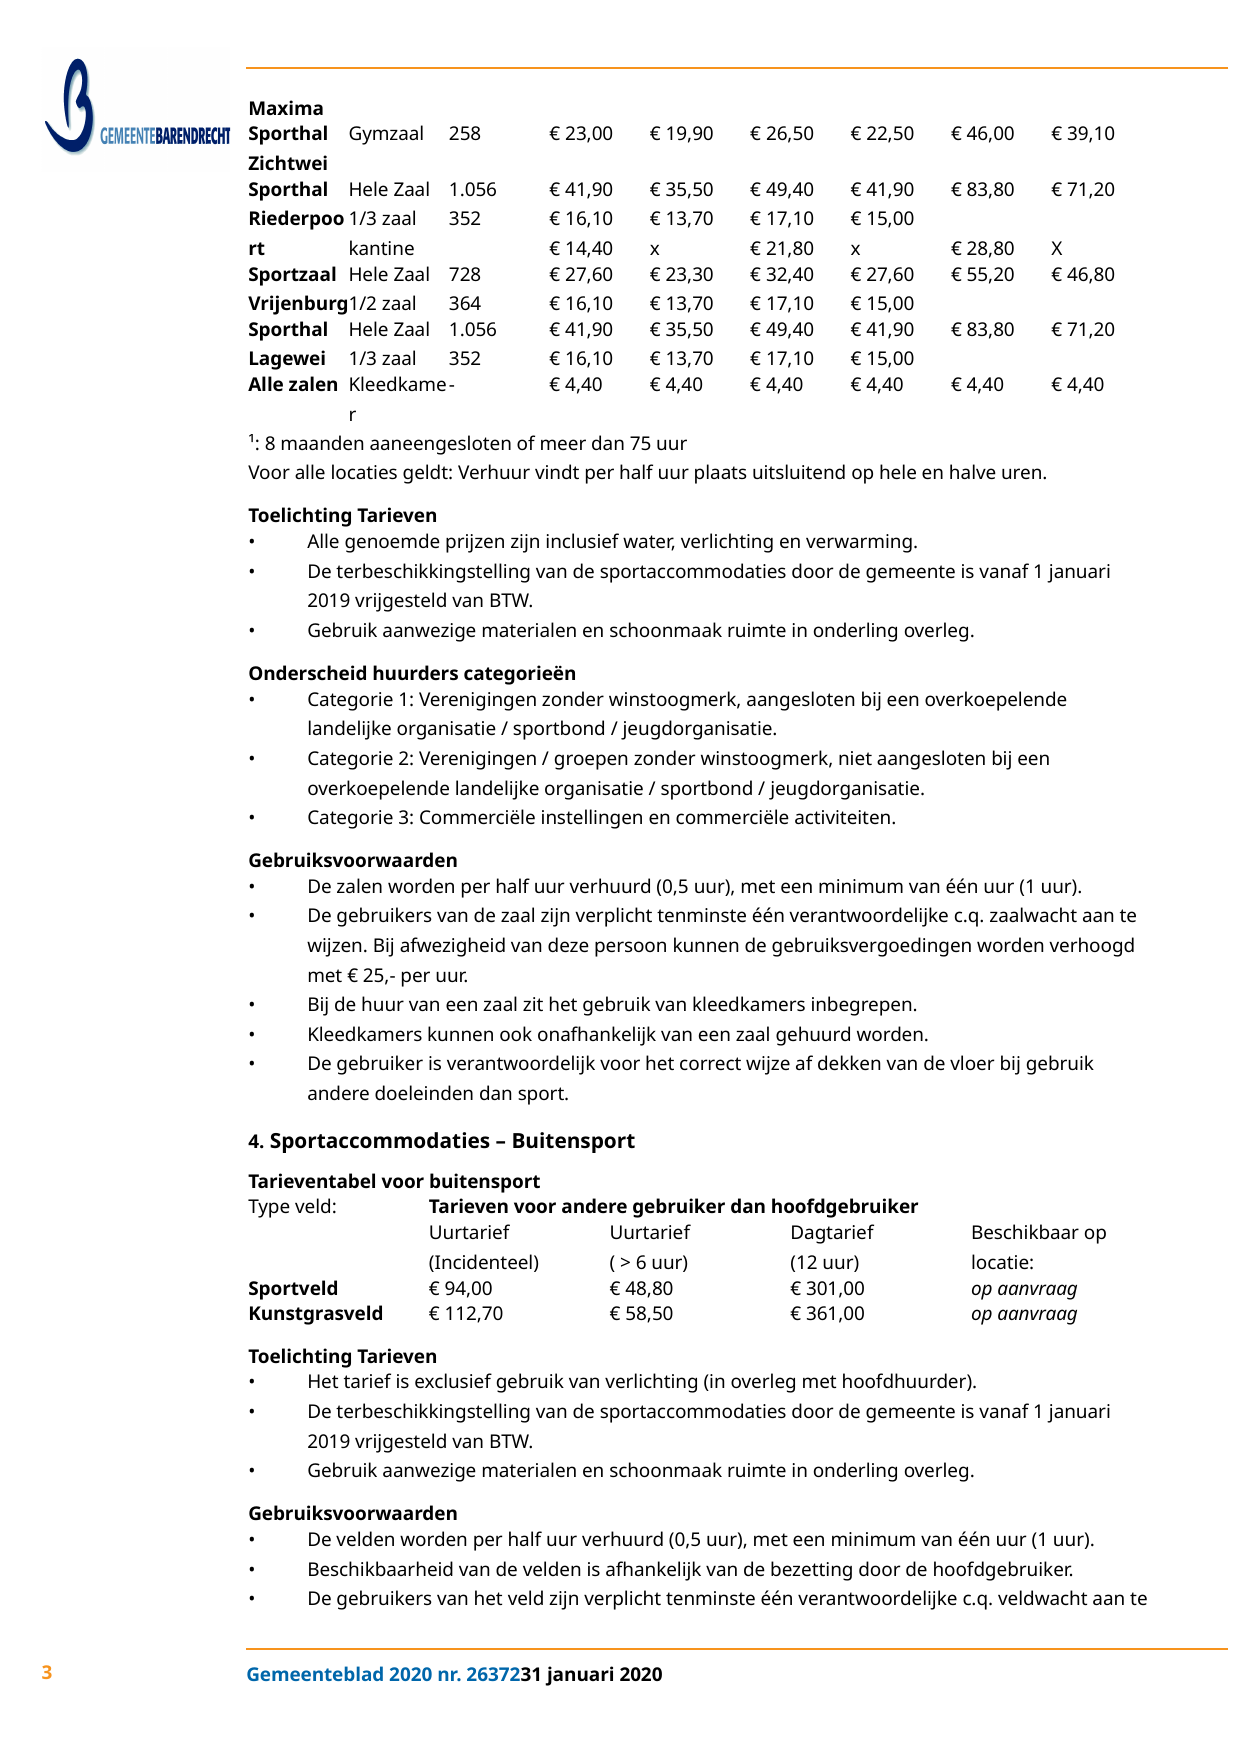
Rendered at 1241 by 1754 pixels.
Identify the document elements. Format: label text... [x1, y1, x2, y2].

list De terbeschikkingstelling van de sportaccommodaties door de gemeente is vanaf 1 januari 2019 vrijgesteld van BTW. [248, 558, 1152, 613]
table_cell € 35,50 € 13,70 [650, 316, 750, 371]
table_cell 1.056 352 [449, 316, 549, 371]
table_cell € 27,60 € 15,00 [850, 261, 951, 316]
list De velden worden per half uur verhuurd (0,5 uur), met een minimum van één uur (1 uur). [248, 1526, 1152, 1552]
text Onderscheid huurders categorieën [248, 660, 1152, 686]
list Het tarief is exclusief gebruik van verlichting (in overleg met hoofdhuurder). [248, 1369, 1152, 1394]
table_cell [549, 95, 649, 121]
table_cell Beschikbaar op locatie: [971, 1219, 1152, 1275]
table_cell € 49,40 € 17,10 € 21,80 [750, 176, 850, 261]
table_cell € 41,90 € 16,10 [549, 316, 649, 371]
table_cell € 27,60 € 16,10 [549, 261, 649, 316]
text Gebruiksvoorwaarden [248, 847, 1152, 873]
table_cell Hele Zaal 1/3 zaal kantine [348, 176, 449, 261]
table_cell Alle zalen [248, 371, 348, 427]
table_cell € 94,00 [429, 1275, 609, 1300]
table_cell [248, 1219, 429, 1275]
table_cell - [449, 371, 549, 427]
table_cell € 26,50 [750, 121, 850, 176]
table_cell [449, 95, 549, 121]
table_cell Sporthal Zichtwei [248, 121, 348, 176]
table_cell € 4,40 [549, 371, 649, 427]
table_cell Uurtarief (Incidenteel) [429, 1219, 609, 1275]
table_cell € 41,90 € 15,00 [850, 316, 951, 371]
table_cell Sportzaal Vrijenburg [248, 261, 348, 316]
table_cell Uurtarief ( > 6 uur) [609, 1219, 790, 1275]
list Kleedkamers kunnen ook onafhankelijk van een zaal gehuurd worden. [248, 1021, 1152, 1047]
text ¹: 8 maanden aaneengesloten of meer dan 75 uur [248, 430, 1152, 456]
list Bij de huur van een zaal zit het gebruik van kleedkamers inbegrepen. [248, 991, 1152, 1017]
table_cell Sporthal Riederpoort [248, 176, 348, 261]
table_cell Hele Zaal 1/3 zaal [348, 316, 449, 371]
table_cell Gymzaal [348, 121, 449, 176]
list De zalen worden per half uur verhuurd (0,5 uur), met een minimum van één uur (1 uur). [248, 873, 1152, 899]
text Toelichting Tarieven [248, 503, 1152, 528]
list De gebruikers van het veld zijn verplicht tenminste één verantwoordelijke c.q. veldwacht aan te [248, 1585, 1152, 1611]
text Voor alle locaties geldt: Verhuur vindt per half uur plaats uitsluitend op hele en halve uren. [248, 459, 1152, 485]
table_cell Maxima [248, 95, 348, 121]
table_header Tarieven voor andere gebruiker dan hoofdgebruiker [429, 1194, 971, 1219]
table_cell € 46,00 [951, 121, 1051, 176]
text Tarieventabel voor buitensport [248, 1168, 1152, 1193]
table_cell € 361,00 [790, 1300, 971, 1326]
table_cell € 23,30 € 13,70 [650, 261, 750, 316]
table_cell op aanvraag [971, 1300, 1152, 1326]
table_cell Sporthal Lagewei [248, 316, 348, 371]
table_cell € 55,20 [951, 261, 1051, 316]
table_cell € 71,20 [1051, 316, 1152, 371]
text Toelichting Tarieven [248, 1343, 1152, 1369]
table_cell [348, 95, 449, 121]
table_cell € 39,10 [1051, 121, 1152, 176]
text Gebruiksvoorwaarden [248, 1501, 1152, 1526]
table_cell Sportveld [248, 1275, 429, 1300]
table_cell op aanvraag [971, 1275, 1152, 1300]
table_cell € 4,40 [650, 371, 750, 427]
table_cell [951, 95, 1051, 121]
table_cell € 4,40 [850, 371, 951, 427]
table_cell € 48,80 [609, 1275, 790, 1300]
table_cell € 35,50 € 13,70 x [650, 176, 750, 261]
table_cell € 23,00 [549, 121, 649, 176]
list De terbeschikkingstelling van de sportaccommodaties door de gemeente is vanaf 1 januari 2019 vrijgesteld van BTW. [248, 1398, 1152, 1453]
list Gebruik aanwezige materialen en schoonmaak ruimte in onderling overleg. [248, 1457, 1152, 1483]
table_cell € 22,50 [850, 121, 951, 176]
list Gebruik aanwezige materialen en schoonmaak ruimte in onderling overleg. [248, 617, 1152, 643]
table_cell Kleedkamer [348, 371, 449, 427]
list Beschikbaarheid van de velden is afhankelijk van de bezetting door de hoofdgebruiker. [248, 1556, 1152, 1582]
table_cell € 41,90 € 15,00 x [850, 176, 951, 261]
text 4. Sportaccommodaties – Buitensport [248, 1126, 1152, 1154]
table_cell € 83,80 [951, 316, 1051, 371]
table_cell € 32,40 € 17,10 [750, 261, 850, 316]
table_cell [650, 95, 750, 121]
table_cell € 49,40 € 17,10 [750, 316, 850, 371]
table_cell [850, 95, 951, 121]
table_cell € 19,90 [650, 121, 750, 176]
list Categorie 2: Verenigingen / groepen zonder winstoogmerk, niet aangesloten bij een overkoepelende landelijke organisatie / sportbond / jeugdorganisatie. [248, 745, 1152, 800]
table_cell Kunstgrasveld [248, 1300, 429, 1326]
list De gebruikers van de zaal zijn verplicht tenminste één verantwoordelijke c.q. zaalwacht aan te wijzen. Bij afwezigheid van deze persoon kunnen de gebruiksvergoedingen worden verhoogd met € 25,- per uur. [248, 903, 1152, 988]
table_cell € 71,20 X [1051, 176, 1152, 261]
table_cell € 46,80 [1051, 261, 1152, 316]
list Categorie 1: Verenigingen zonder winstoogmerk, aangesloten bij een overkoepelende landelijke organisatie / sportbond / jeugdorganisatie. [248, 686, 1152, 741]
table_cell € 301,00 [790, 1275, 971, 1300]
table_header [971, 1194, 1152, 1219]
list Alle genoemde prijzen zijn inclusief water, verlichting en verwarming. [248, 528, 1152, 554]
table_cell € 4,40 [951, 371, 1051, 427]
table_cell € 4,40 [750, 371, 850, 427]
table_cell [1051, 95, 1152, 121]
table_cell € 41,90 € 16,10 € 14,40 [549, 176, 649, 261]
table_cell 258 [449, 121, 549, 176]
table_cell 728 364 [449, 261, 549, 316]
table_cell 1.056 352 [449, 176, 549, 261]
picture [41, 47, 231, 172]
list De gebruiker is verantwoordelijk voor het correct wijze af dekken van de vloer bij gebruik andere doeleinden dan sport. [248, 1051, 1152, 1106]
table_cell Hele Zaal 1/2 zaal [348, 261, 449, 316]
table_cell [750, 95, 850, 121]
table_cell € 112,70 [429, 1300, 609, 1326]
table_header Type veld: [248, 1194, 429, 1219]
table_cell € 4,40 [1051, 371, 1152, 427]
list Categorie 3: Commerciële instellingen en commerciële activiteiten. [248, 804, 1152, 830]
table_cell Dagtarief (12 uur) [790, 1219, 971, 1275]
table_cell € 83,80 € 28,80 [951, 176, 1051, 261]
table_cell € 58,50 [609, 1300, 790, 1326]
